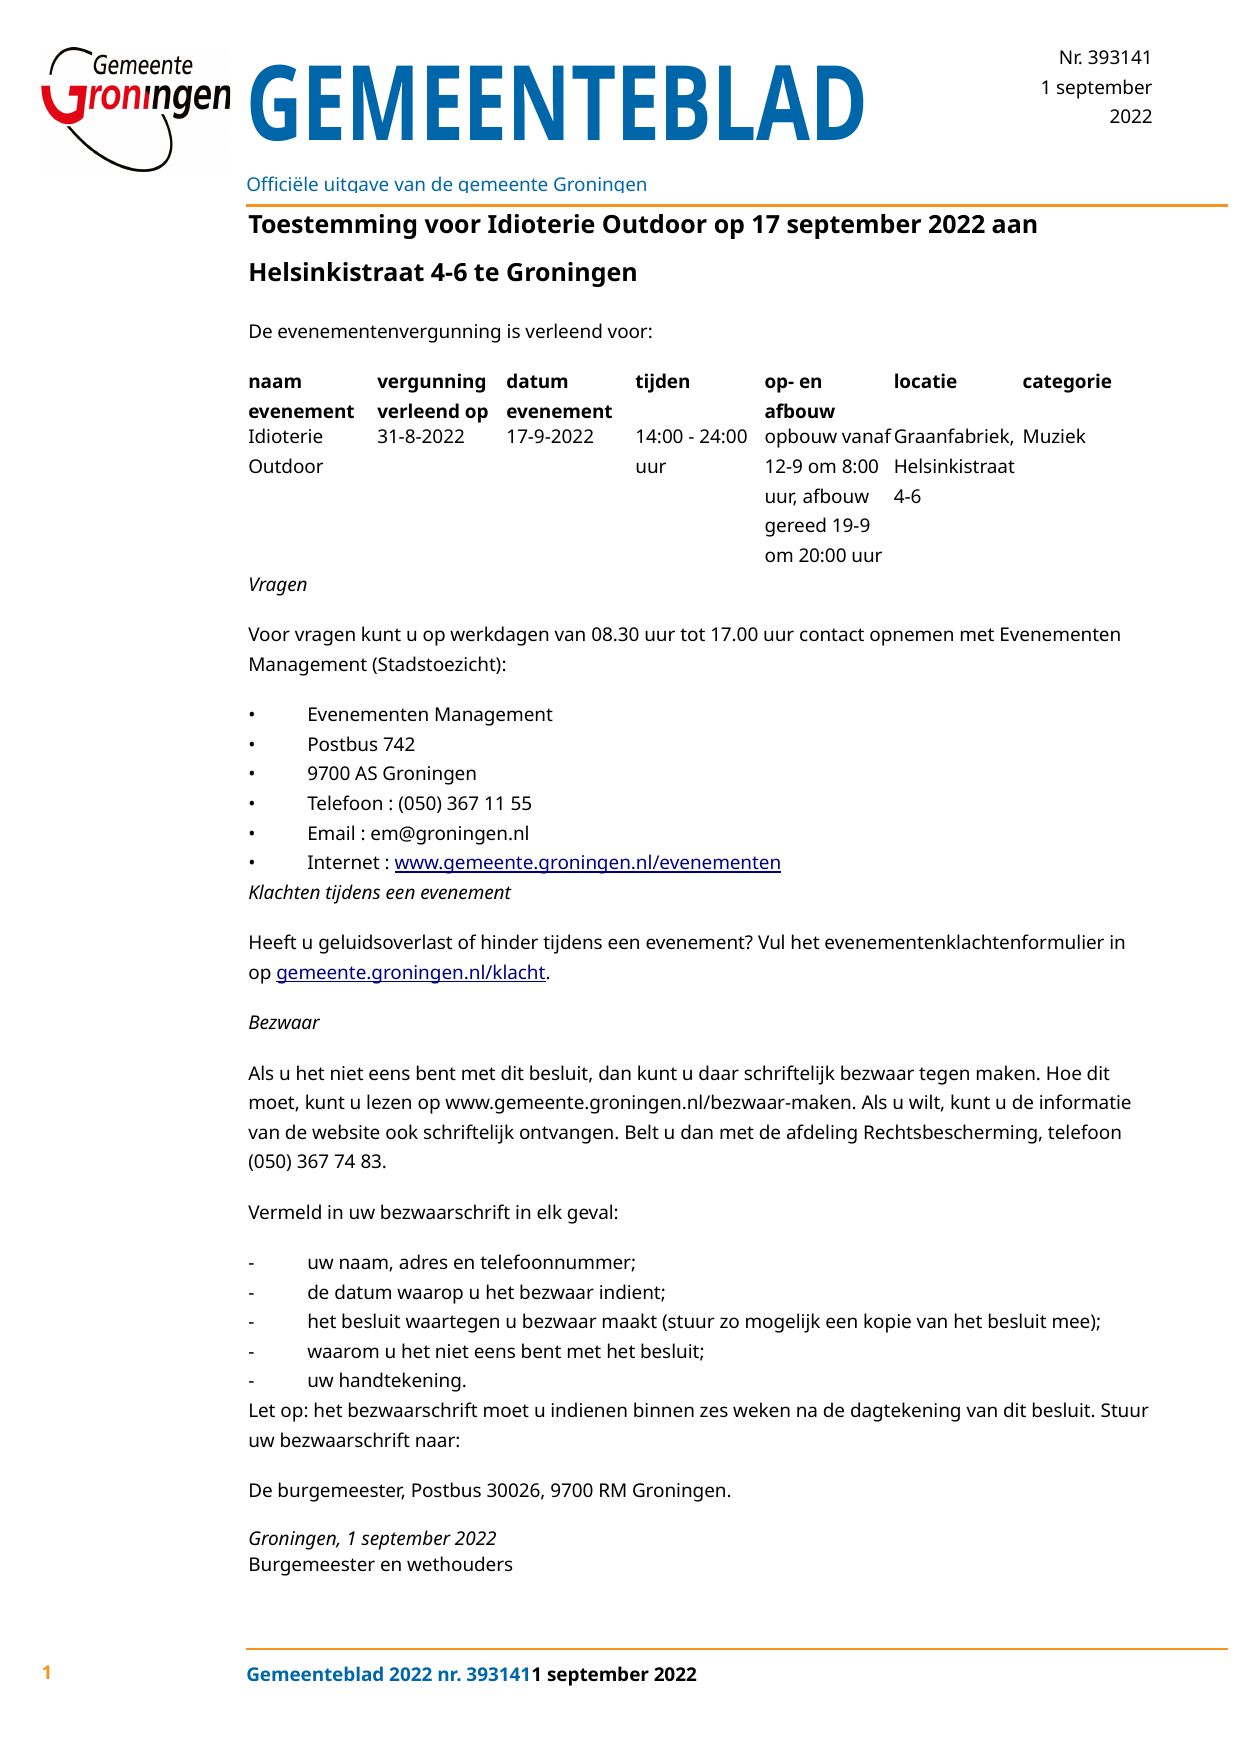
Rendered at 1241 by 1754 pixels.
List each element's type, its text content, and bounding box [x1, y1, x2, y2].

list Email : em@groningen.nl [248, 820, 1152, 846]
table_header naam evenement [248, 369, 377, 424]
text Voor vragen kunt u op werkdagen van 08.30 uur tot 17.00 uur contact opnemen met Evenementen Management (Stadstoezicht): [248, 621, 1152, 677]
text Klachten tijdens een evenement [248, 879, 1152, 905]
list Internet : www.gemeente.groningen.nl/evenementen [248, 849, 1152, 875]
text Let op: het bezwaarschrift moet u indienen binnen zes weken na de dagtekening van dit besluit. Stuur uw bezwaarschrift naar: [248, 1397, 1152, 1453]
table_header vergunning verleend op [377, 369, 506, 424]
list waarom u het niet eens bent met het besluit; [248, 1338, 1152, 1364]
text Groningen, 1 september 2022 [248, 1525, 1152, 1551]
table_cell 31-8-2022 [377, 424, 506, 568]
list 9700 AS Groningen [248, 761, 1152, 786]
picture [41, 47, 231, 172]
table_header categorie [1023, 369, 1152, 424]
list Telefoon : (050) 367 11 55 [248, 790, 1152, 816]
text Toestemming voor Idioterie Outdoor op 17 september 2022 aan Helsinkistraat 4-6 te Groningen [248, 207, 1152, 288]
text Bezwaar [248, 1009, 1152, 1035]
table_cell 14:00 - 24:00 uur [635, 424, 764, 568]
list het besluit waartegen u bezwaar maakt (stuur zo mogelijk een kopie van het besluit mee); [248, 1308, 1152, 1334]
table_header datum evenement [506, 369, 635, 424]
table_cell 17-9-2022 [506, 424, 635, 568]
list Evenementen Management [248, 701, 1152, 727]
table_cell Graanfabriek, Helsinkistraat 4-6 [894, 424, 1022, 568]
list Postbus 742 [248, 731, 1152, 757]
text De evenementenvergunning is verleend voor: [248, 318, 1152, 344]
table_header op- en afbouw [764, 369, 893, 424]
text Heeft u geluidsoverlast of hinder tijdens een evenement? Vul het evenementenklachtenformulier in op gemeente.groningen.nl/klacht. [248, 929, 1152, 985]
table_header tijden [635, 369, 764, 424]
table_cell Muziek [1023, 424, 1152, 568]
table_header locatie [894, 369, 1022, 424]
text Als u het niet eens bent met dit besluit, dan kunt u daar schriftelijk bezwaar tegen maken. Hoe dit moet, kunt u lezen op www.gemeente.groningen.nl/bezwaar-maken. Als u wilt, kunt u de informatie van de website ook schriftelijk ontvangen. Belt u dan met de afdeling Rechtsbescherming, telefoon (050) 367 74 83. [248, 1060, 1152, 1174]
text Vermeld in uw bezwaarschrift in elk geval: [248, 1199, 1152, 1225]
text Vragen [248, 571, 1152, 597]
text Burgemeester en wethouders [248, 1551, 1152, 1577]
list uw handtekening. [248, 1368, 1152, 1393]
list de datum waarop u het bezwaar indient; [248, 1279, 1152, 1305]
table_cell Idioterie Outdoor [248, 424, 377, 568]
table_cell opbouw vanaf 12-9 om 8:00 uur, afbouw gereed 19-9 om 20:00 uur [764, 424, 893, 568]
text De burgemeester, Postbus 30026, 9700 RM Groningen. [248, 1477, 1152, 1503]
list uw naam, adres en telefoonnummer; [248, 1249, 1152, 1275]
